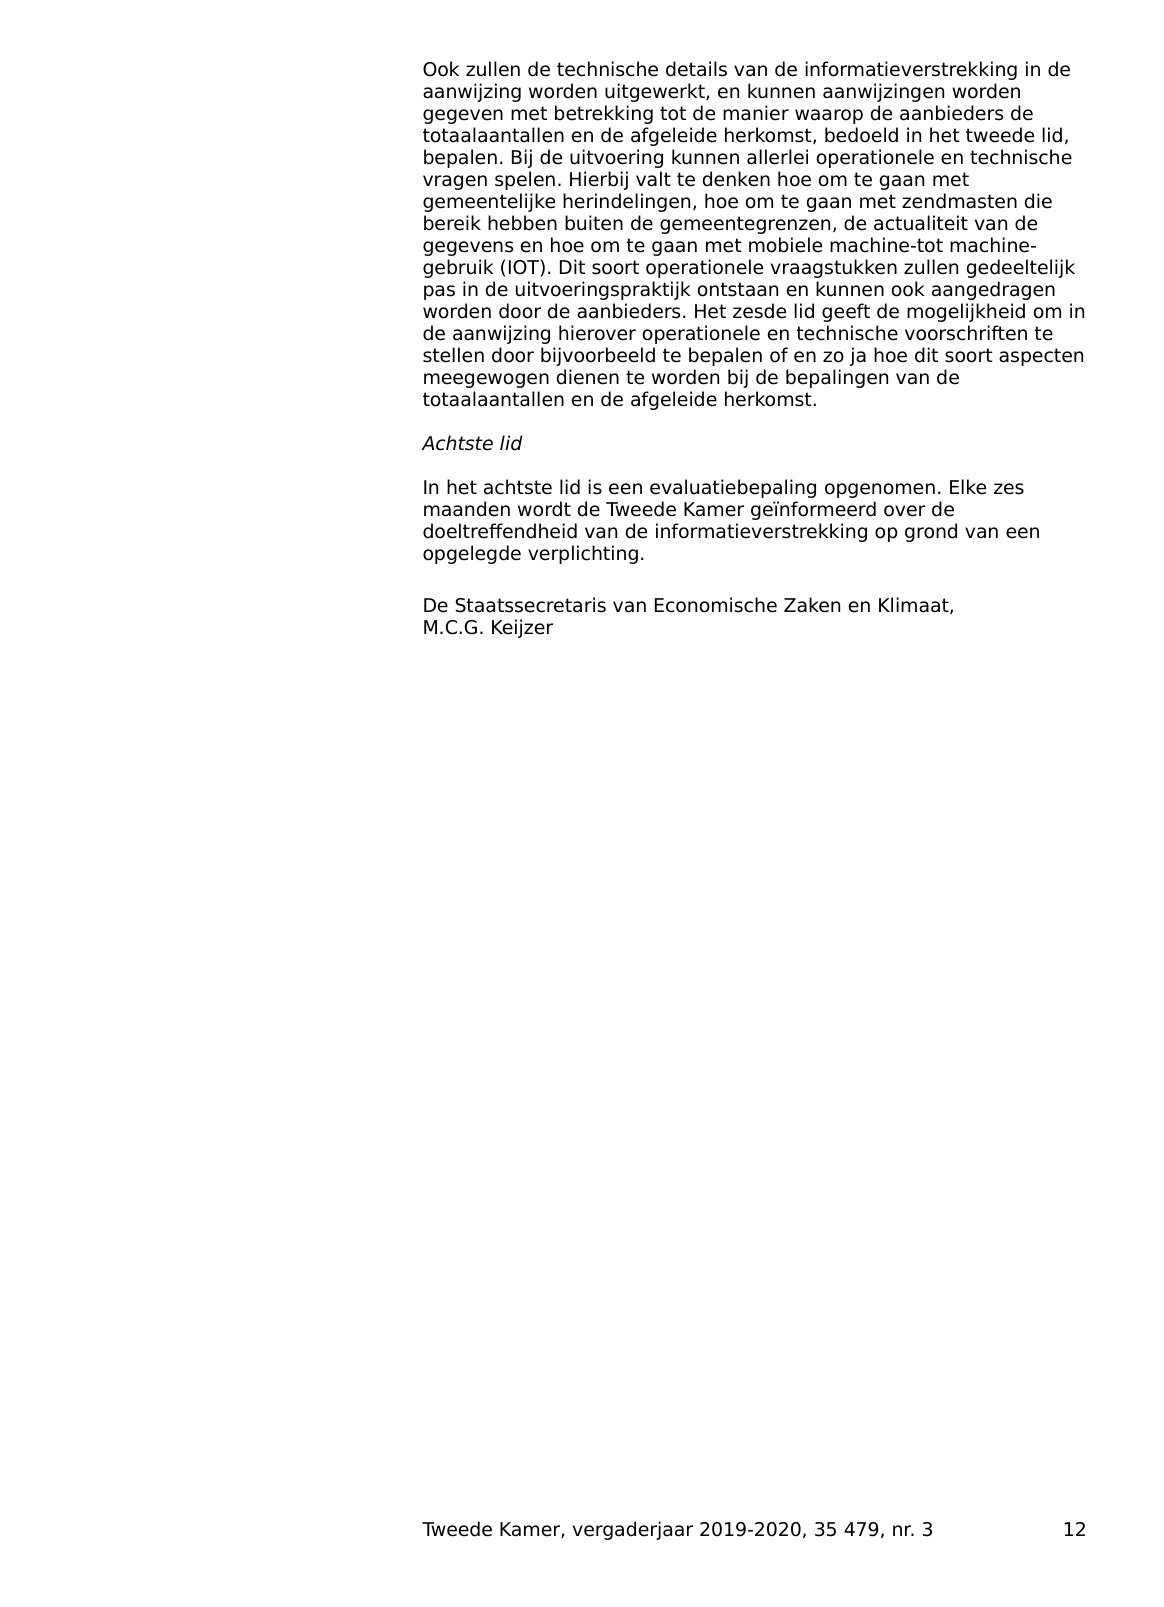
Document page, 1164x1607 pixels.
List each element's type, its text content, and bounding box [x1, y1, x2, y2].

text In het achtste lid is een evaluatiebepaling opgenomen. Elke zes maanden wordt de Tweede Kamer geïnformeerd over de doeltreffendheid van de informatieverstrekking op grond van een opgelegde verplichting. [422, 477, 1087, 565]
subtitle Achtste lid [422, 433, 1087, 455]
text Ook zullen de technische details van de informatieverstrekking in de aanwijzing worden uitgewerkt, en kunnen aanwijzingen worden gegeven met betrekking tot de manier waarop de aanbieders de totaalaantallen en de afgeleide herkomst, bedoeld in het tweede lid, bepalen. Bij de uitvoering kunnen allerlei operationele en technische vragen spelen. Hierbij valt te denken hoe om te gaan met gemeentelijke herindelingen, hoe om te gaan met zendmasten die bereik hebben buiten de gemeentegrenzen, de actualiteit van de gegevens en hoe om te gaan met mobiele machine-tot machine-gebruik (IOT). Dit soort operationele vraagstukken zullen gedeeltelijk pas in de uitvoeringspraktijk ontstaan en kunnen ook aangedragen worden door de aanbieders. Het zesde lid geeft de mogelijkheid om in de aanwijzing hierover operationele en technische voorschriften te stellen door bijvoorbeeld te bepalen of en zo ja hoe dit soort aspecten meegewogen dienen te worden bij de bepalingen van de totaalaantallen en de afgeleide herkomst. [422, 59, 1087, 411]
text De Staatssecretaris van Economische Zaken en Klimaat, M.C.G. Keijzer [422, 595, 1087, 639]
